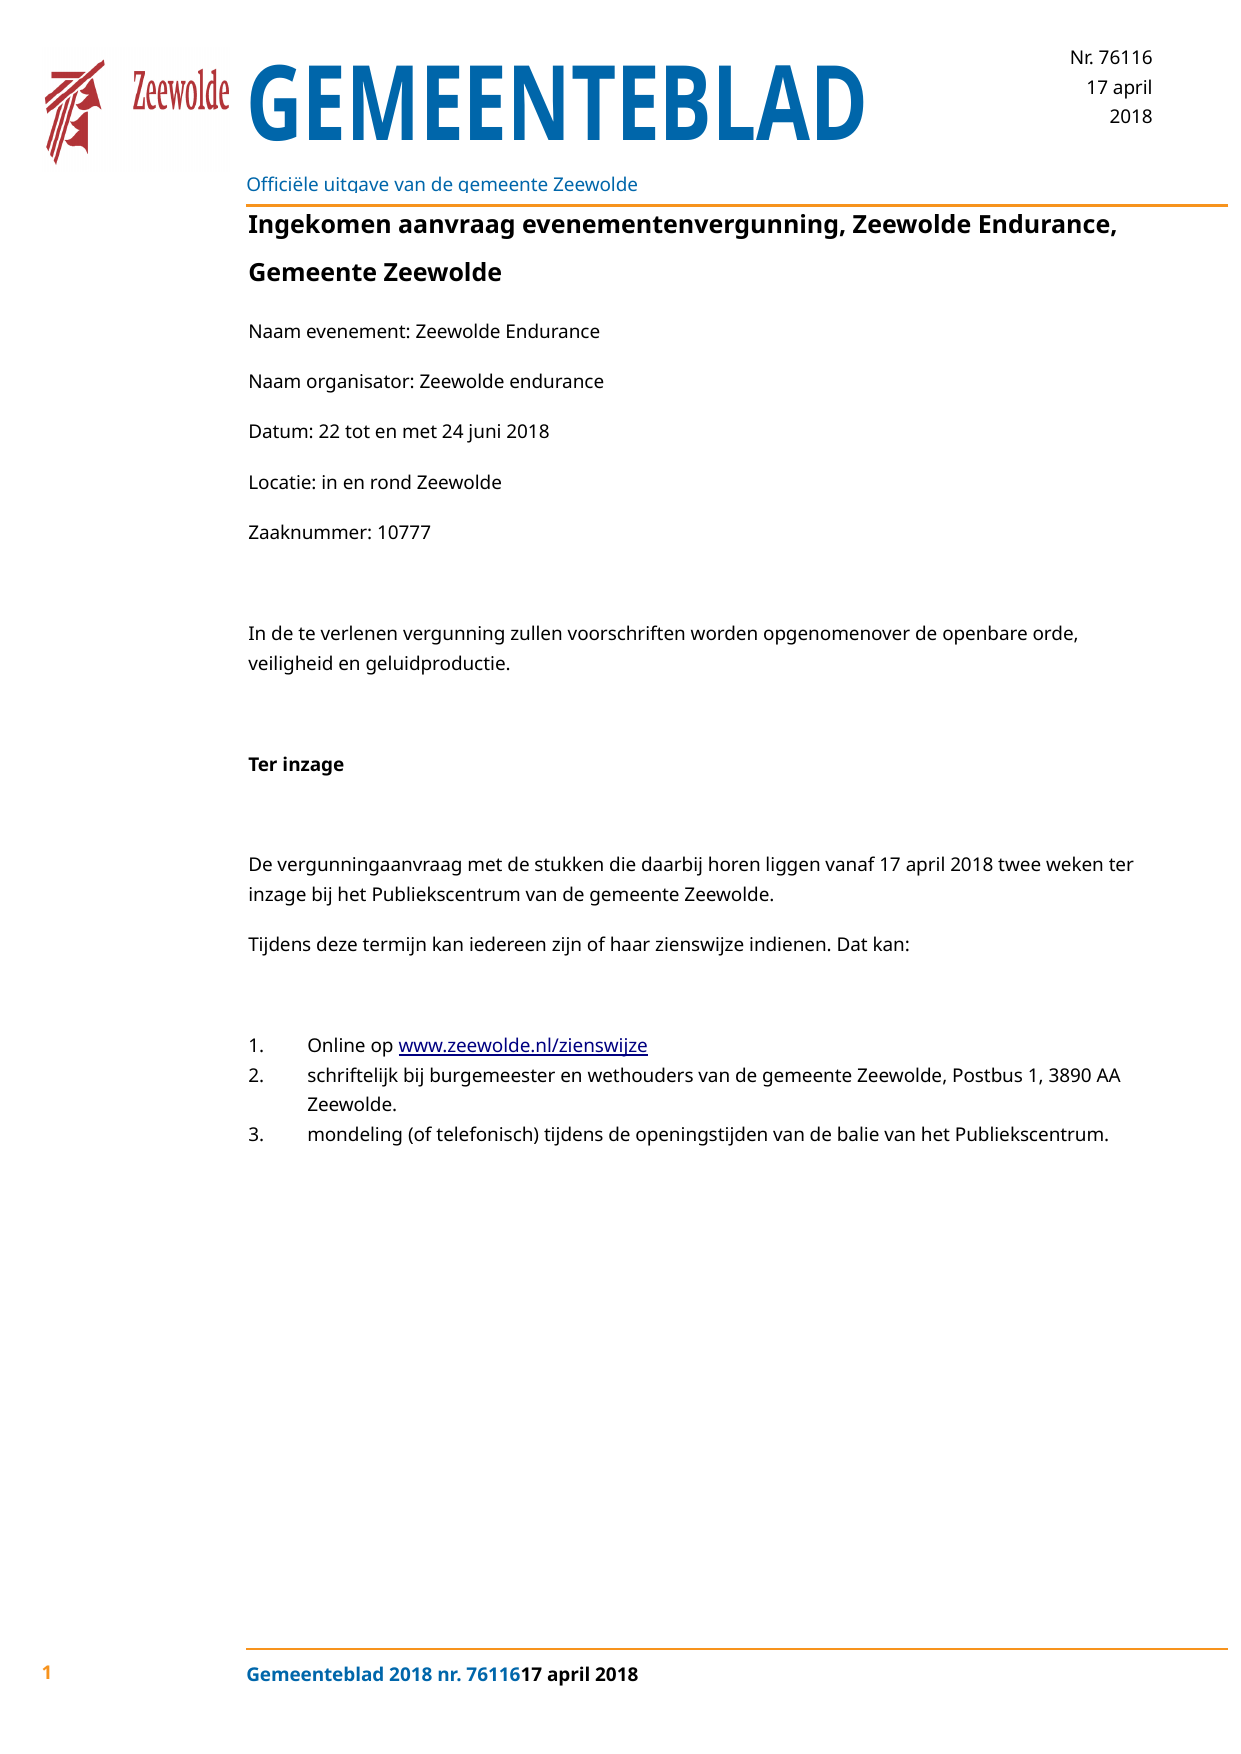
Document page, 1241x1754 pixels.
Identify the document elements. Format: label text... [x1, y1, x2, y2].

picture [41, 47, 231, 172]
list mondeling (of telefonisch) tijdens de openingstijden van de balie van het Publiekscentrum. [248, 1121, 1152, 1147]
text Naam evenement: Zeewolde Endurance [248, 318, 1152, 344]
text Tijdens deze termijn kan iedereen zijn of haar zienswijze indienen. Dat kan: [248, 932, 1152, 957]
text Locatie: in en rond Zeewolde [248, 469, 1152, 495]
text In de te verlenen vergunning zullen voorschriften worden opgenomenover de openbare orde, veiligheid en geluidproductie. [248, 620, 1152, 676]
text Ingekomen aanvraag evenementenvergunning, Zeewolde Endurance, Gemeente Zeewolde [248, 207, 1152, 288]
text Datum: 22 tot en met 24 juni 2018 [248, 419, 1152, 444]
text De vergunningaanvraag met de stukken die daarbij horen liggen vanaf 17 april 2018 twee weken ter inzage bij het Publiekscentrum van de gemeente Zeewolde. [248, 852, 1152, 907]
list schriftelijk bij burgemeester en wethouders van de gemeente Zeewolde, Postbus 1, 3890 AA Zeewolde. [248, 1062, 1152, 1117]
text Zaaknummer: 10777 [248, 519, 1152, 545]
list Online op www.zeewolde.nl/zienswijze [248, 1032, 1152, 1058]
text Ter inzage [248, 751, 1152, 777]
text Naam organisator: Zeewolde endurance [248, 368, 1152, 394]
